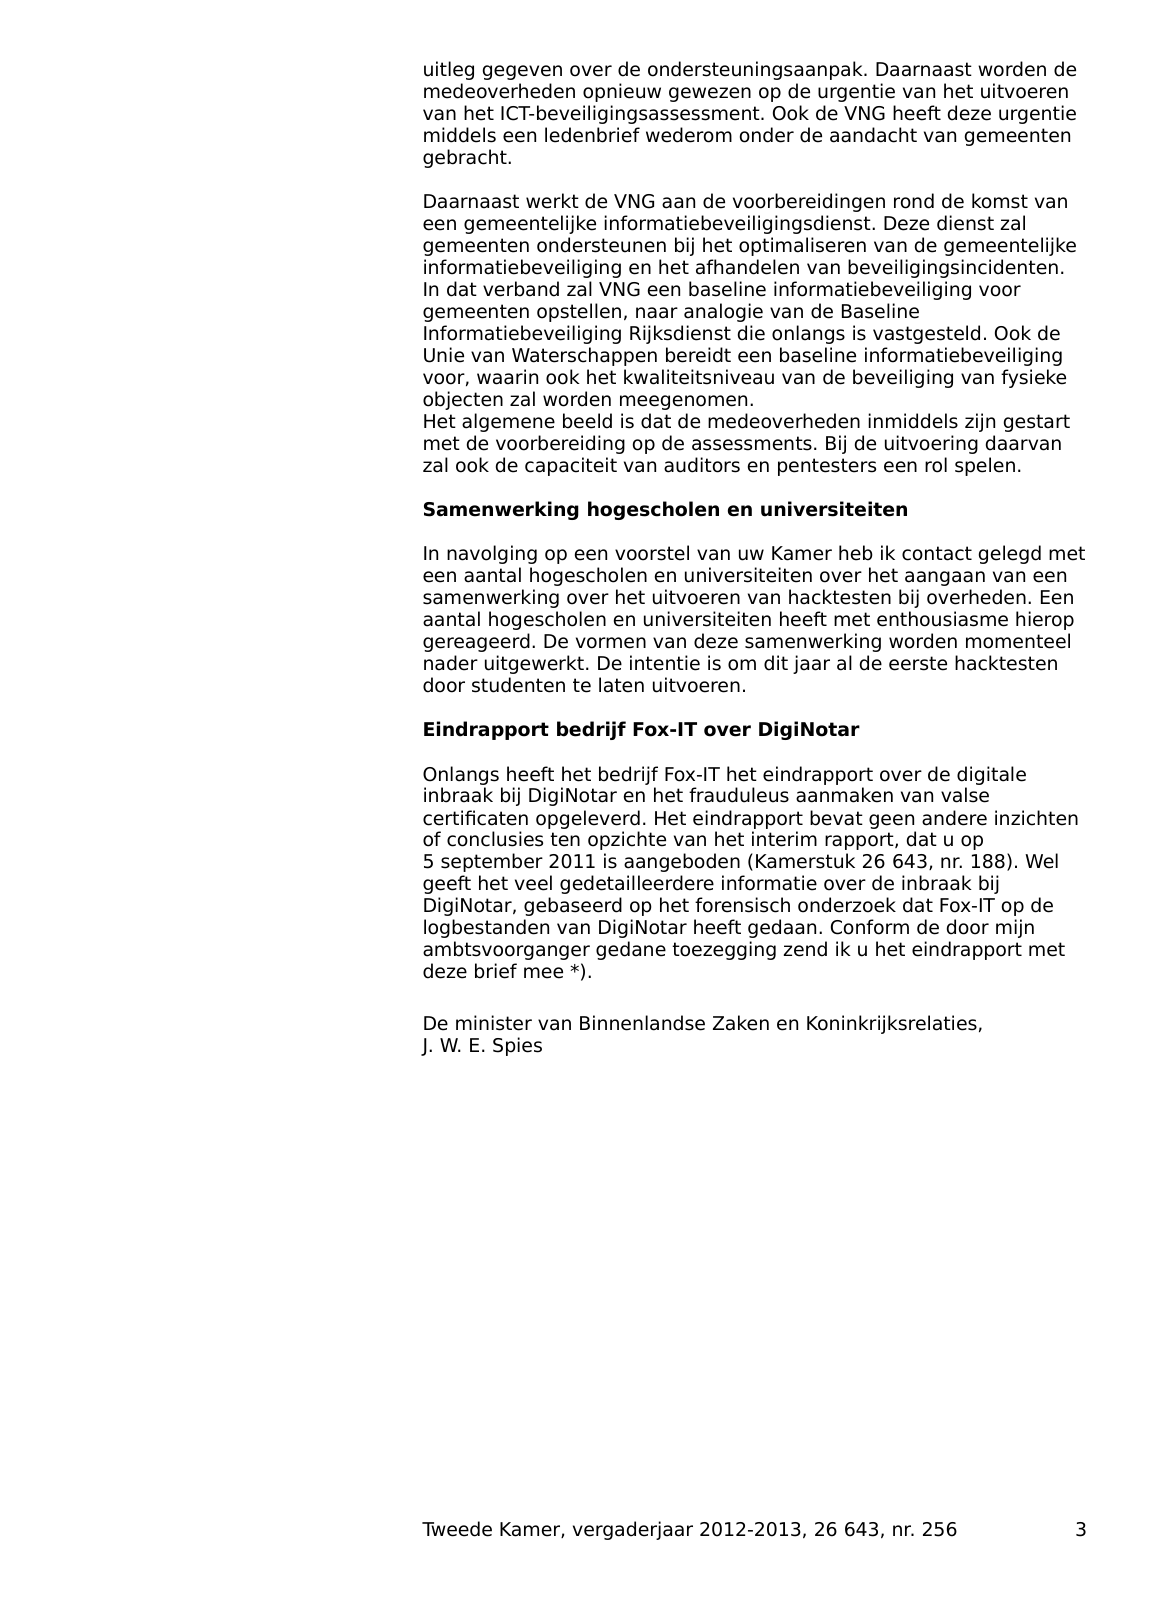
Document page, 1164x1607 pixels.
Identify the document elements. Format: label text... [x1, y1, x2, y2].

text De minister van Binnenlandse Zaken en Koninkrijksrelaties, J. W. E. Spies [422, 1013, 1087, 1057]
text Onlangs heeft het bedrijf Fox-IT het eindrapport over de digitale inbraak bij DigiNotar en het frauduleus aanmaken van valse certificaten opgeleverd. Het eindrapport bevat geen andere inzichten of conclusies ten opzichte van het interim rapport, dat u op 5 september 2011 is aangeboden (Kamerstuk 26 643, nr. 188). Wel geeft het veel gedetailleerdere informatie over de inbraak bij DigiNotar, gebaseerd op het forensisch onderzoek dat Fox-IT op de logbestanden van DigiNotar heeft gedaan. Conform de door mijn ambtsvoorganger gedane toezegging zend ik u het eindrapport met deze brief mee *). [422, 763, 1087, 983]
text Daarnaast werkt de VNG aan de voorbereidingen rond de komst van een gemeentelijke informatiebeveiligingsdienst. Deze dienst zal gemeenten ondersteunen bij het optimaliseren van de gemeentelijke informatiebeveiliging en het afhandelen van beveiligingsincidenten. In dat verband zal VNG een baseline informatiebeveiliging voor gemeenten opstellen, naar analogie van de Baseline Informatiebeveiliging Rijksdienst die onlangs is vastgesteld. Ook de Unie van Waterschappen bereidt een baseline informatiebeveiliging voor, waarin ook het kwaliteitsniveau van de beveiliging van fysieke objecten zal worden meegenomen. [422, 191, 1087, 411]
text uitleg gegeven over de ondersteuningsaanpak. Daarnaast worden de medeoverheden opnieuw gewezen op de urgentie van het uitvoeren van het ICT-beveiligingsassessment. Ook de VNG heeft deze urgentie middels een ledenbrief wederom onder de aandacht van gemeenten gebracht. [422, 59, 1087, 169]
text In navolging op een voorstel van uw Kamer heb ik contact gelegd met een aantal hogescholen en universiteiten over het aangaan van een samenwerking over het uitvoeren van hacktesten bij overheden. Een aantal hogescholen en universiteiten heeft met enthousiasme hierop gereageerd. De vormen van deze samenwerking worden momenteel nader uitgewerkt. De intentie is om dit jaar al de eerste hacktesten door studenten te laten uitvoeren. [422, 543, 1087, 697]
subtitle Samenwerking hogescholen en universiteiten [422, 499, 1087, 521]
subtitle Eindrapport bedrijf Fox-IT over DigiNotar [422, 719, 1087, 741]
text Het algemene beeld is dat de medeoverheden inmiddels zijn gestart met de voorbereiding op de assessments. Bij de uitvoering daarvan zal ook de capaciteit van auditors en pentesters een rol spelen. [422, 411, 1087, 477]
